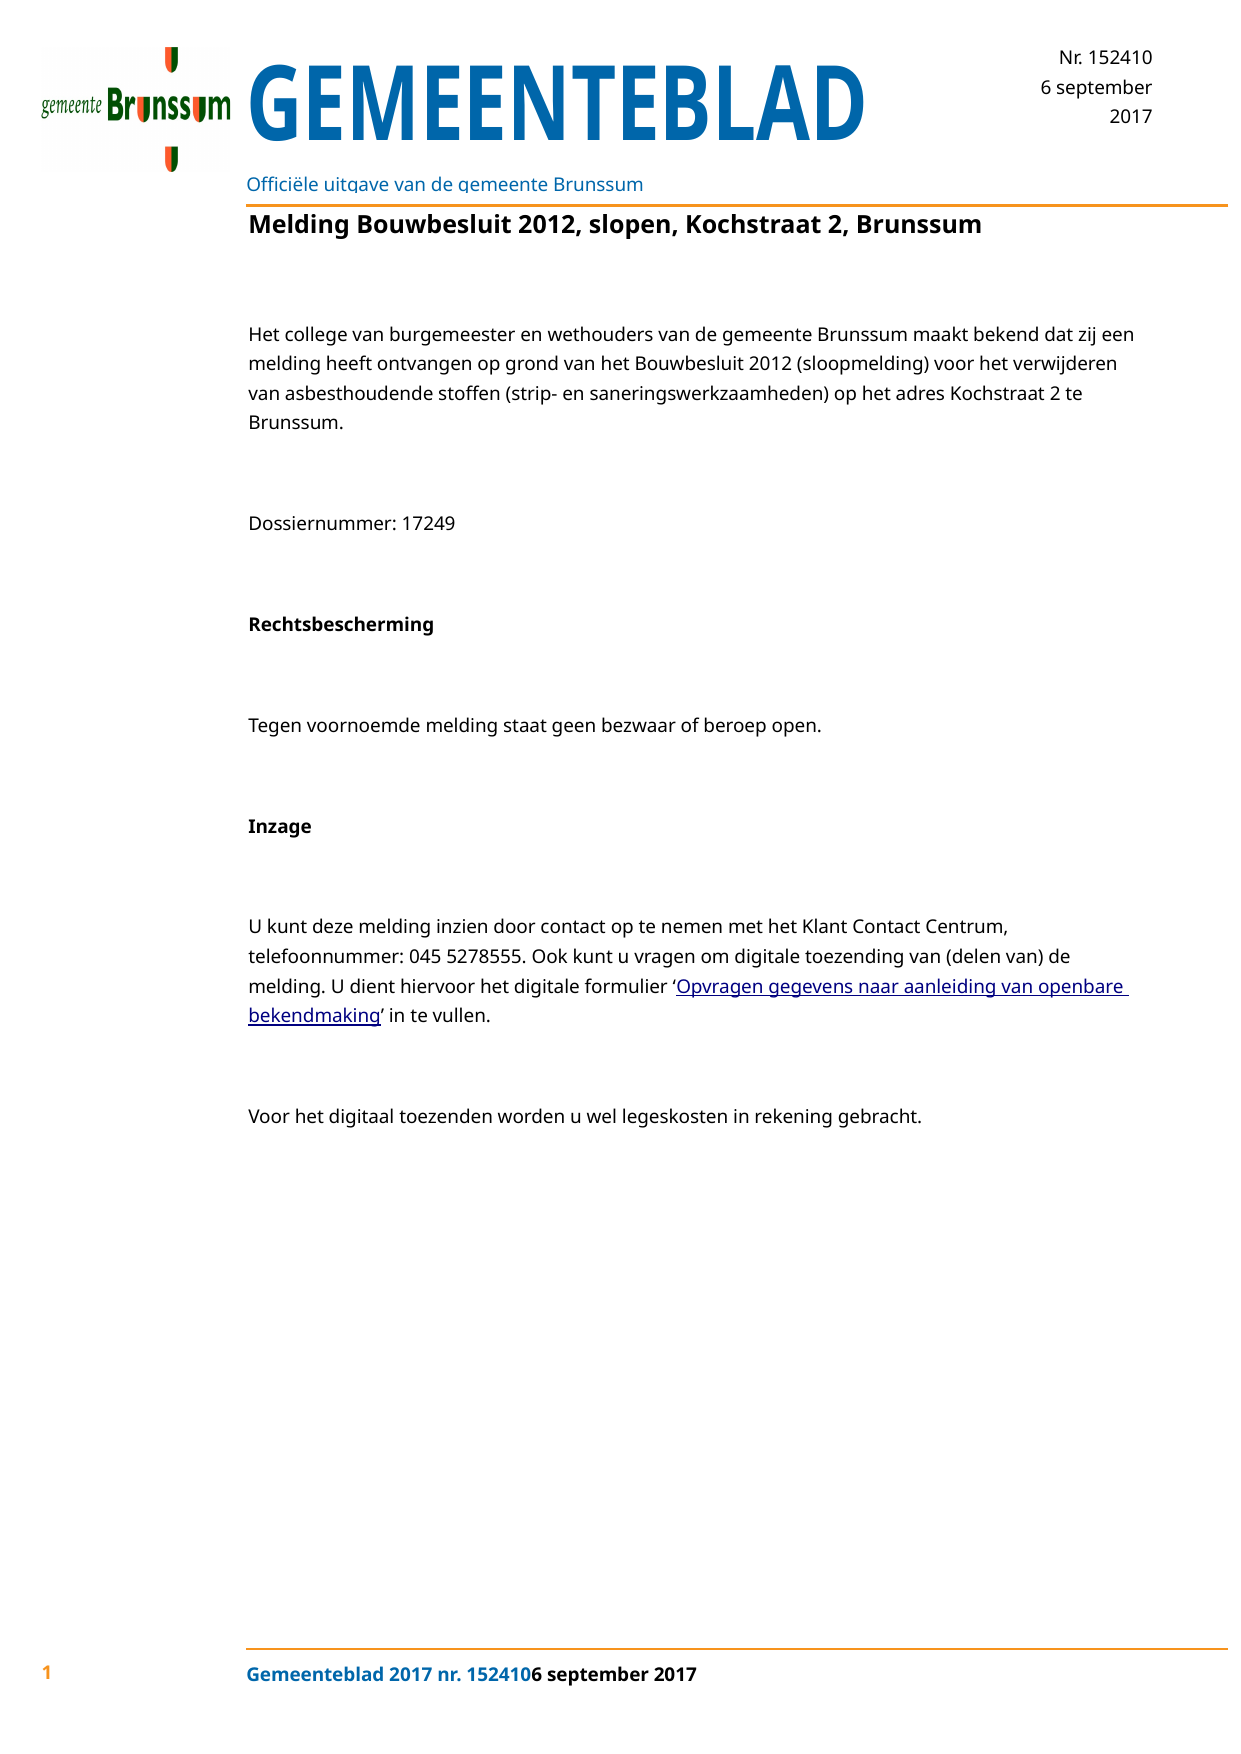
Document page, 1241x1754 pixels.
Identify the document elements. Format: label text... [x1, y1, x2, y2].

text Tegen voornoemde melding staat geen bezwaar of beroep open. [248, 712, 1152, 738]
picture [41, 47, 231, 172]
text Dossiernummer: 17249 [248, 510, 1152, 536]
text Het college van burgemeester en wethouders van de gemeente Brunssum maakt bekend dat zij een melding heeft ontvangen op grond van het Bouwbesluit 2012 (sloopmelding) voor het verwijderen van asbesthoudende stoffen (strip- en saneringswerkzaamheden) op het adres Kochstraat 2 te Brunssum. [248, 321, 1152, 435]
text Rechtsbescherming [248, 611, 1152, 637]
text Inzage [248, 813, 1152, 838]
text Melding Bouwbesluit 2012, slopen, Kochstraat 2, Brunssum [248, 207, 1152, 241]
text Voor het digitaal toezenden worden u wel legeskosten in rekening gebracht. [248, 1103, 1152, 1129]
text U kunt deze melding inzien door contact op te nemen met het Klant Contact Centrum, telefoonnummer: 045 5278555. Ook kunt u vragen om digitale toezending van (delen van) de melding. U dient hiervoor het digitale formulier ‘Opvragen gegevens naar aanleiding van openbare bekendmaking’ in te vullen. [248, 914, 1152, 1028]
